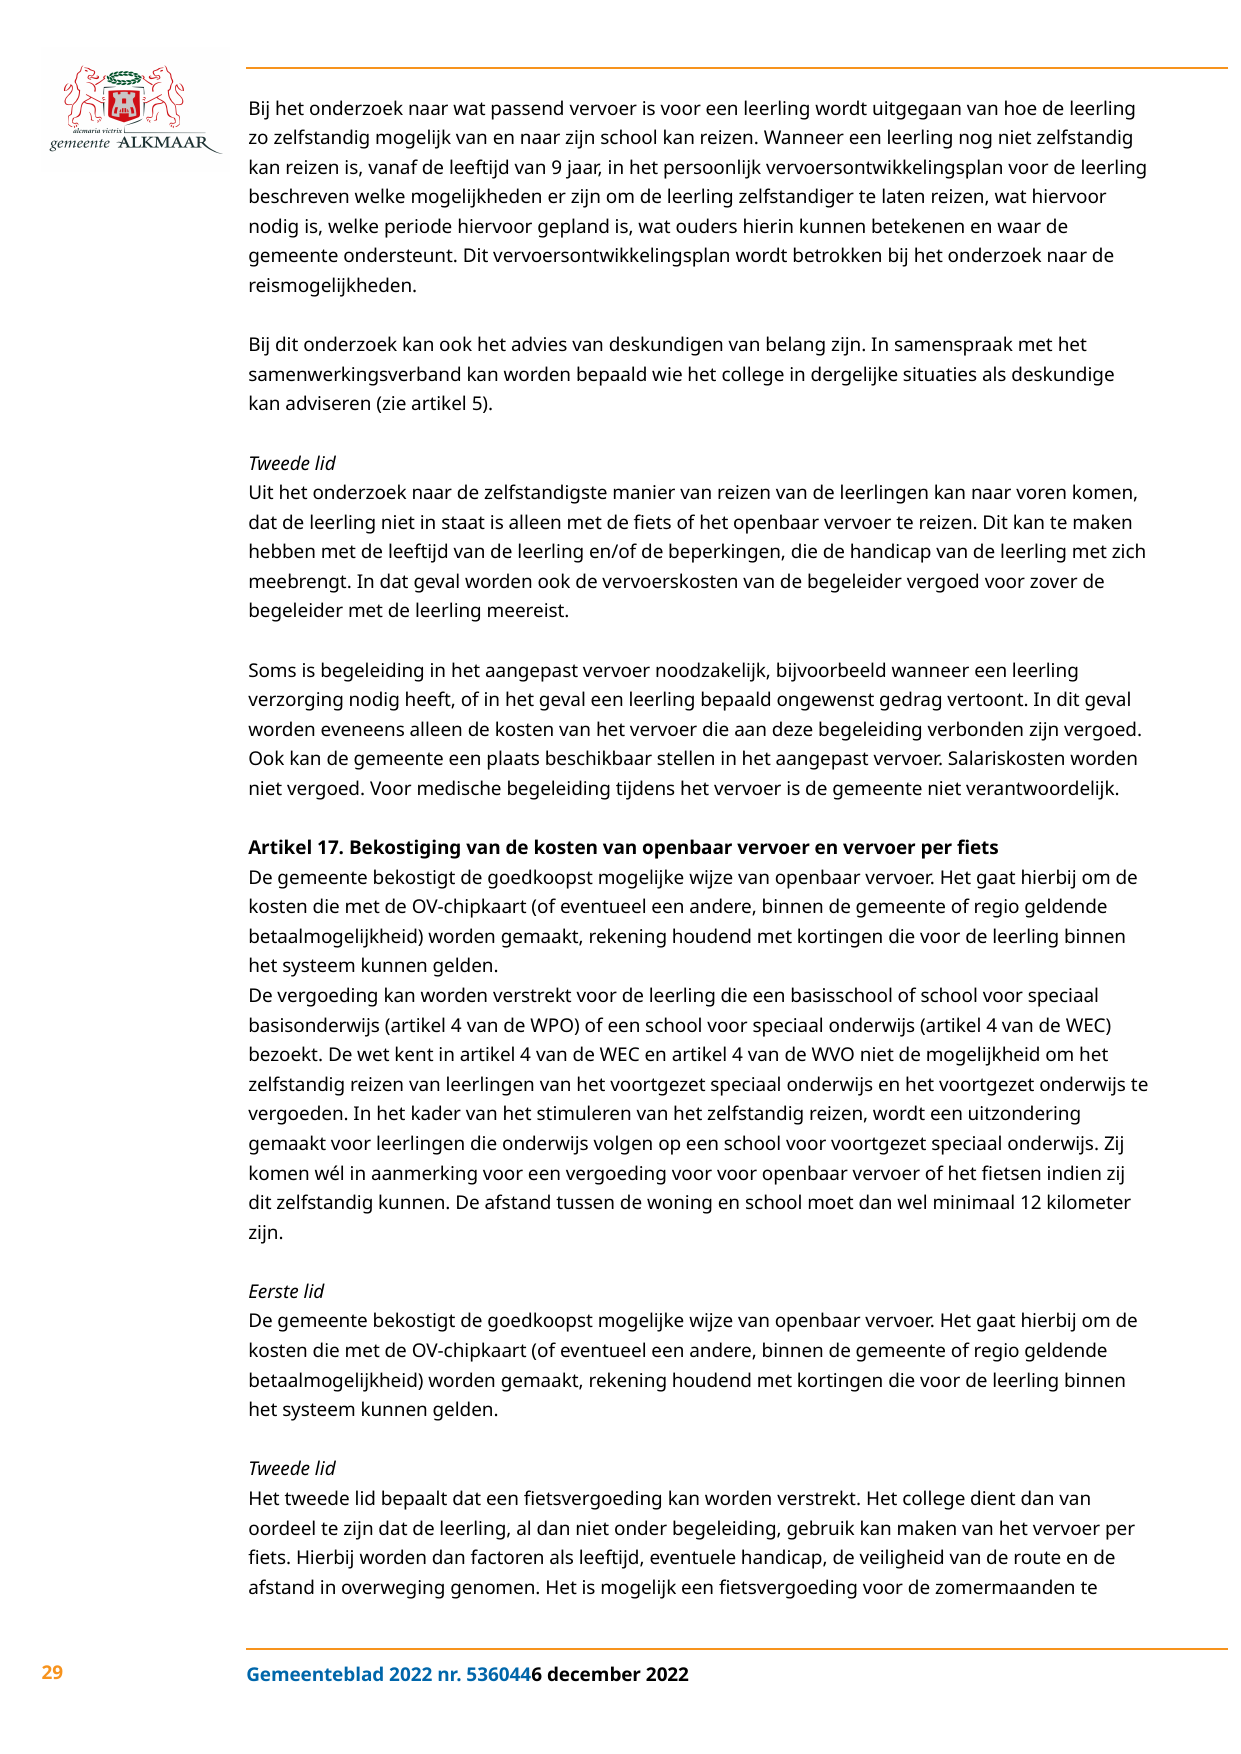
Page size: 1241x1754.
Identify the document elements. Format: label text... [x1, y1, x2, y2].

text Uit het onderzoek naar de zelfstandigste manier van reizen van de leerlingen kan naar voren komen, dat de leerling niet in staat is alleen met de fiets of het openbaar vervoer te reizen. Dit kan te maken hebben met de leeftijd van de leerling en/of de beperkingen, die de handicap van de leerling met zich meebrengt. In dat geval worden ook de vervoerskosten van de begeleider vergoed voor zover de begeleider met de leerling meereist. [248, 479, 1152, 623]
text De vergoeding kan worden verstrekt voor de leerling die een basisschool of school voor speciaal basisonderwijs (artikel 4 van de WPO) of een school voor speciaal onderwijs (artikel 4 van de WEC) bezoekt. De wet kent in artikel 4 van de WEC en artikel 4 van de WVO niet de mogelijkheid om het zelfstandig reizen van leerlingen van het voortgezet speciaal onderwijs en het voortgezet onderwijs te vergoeden. In het kader van het stimuleren van het zelfstandig reizen, wordt een uitzondering gemaakt voor leerlingen die onderwijs volgen op een school voor voortgezet speciaal onderwijs. Zij komen wél in aanmerking voor een vergoeding voor voor openbaar vervoer of het fietsen indien zij dit zelfstandig kunnen. De afstand tussen de woning en school moet dan wel minimaal 12 kilometer zijn. [248, 982, 1152, 1245]
text Tweede lid [248, 450, 1152, 476]
text De gemeente bekostigt de goedkoopst mogelijke wijze van openbaar vervoer. Het gaat hierbij om de kosten die met de OV-chipkaart (of eventueel een andere, binnen de gemeente of regio geldende betaalmogelijkheid) worden gemaakt, rekening houdend met kortingen die voor de leerling binnen het systeem kunnen gelden. [248, 864, 1152, 978]
text Soms is begeleiding in het aangepast vervoer noodzakelijk, bijvoorbeeld wanneer een leerling verzorging nodig heeft, of in het geval een leerling bepaald ongewenst gedrag vertoont. In dit geval worden eveneens alleen de kosten van het vervoer die aan deze begeleiding verbonden zijn vergoed. Ook kan de gemeente een plaats beschikbaar stellen in het aangepast vervoer. Salariskosten worden niet vergoed. Voor medische begeleiding tijdens het vervoer is de gemeente niet verantwoordelijk. [248, 657, 1152, 801]
text Het tweede lid bepaalt dat een fietsvergoeding kan worden verstrekt. Het college dient dan van oordeel te zijn dat de leerling, al dan niet onder begeleiding, gebruik kan maken van het vervoer per fiets. Hierbij worden dan factoren als leeftijd, eventuele handicap, de veiligheid van de route en de afstand in overweging genomen. Het is mogelijk een fietsvergoeding voor de zomermaanden te [248, 1485, 1152, 1600]
text Eerste lid [248, 1278, 1152, 1304]
picture [41, 47, 231, 172]
text Artikel 17. Bekostiging van de kosten van openbaar vervoer en vervoer per fiets [248, 834, 1152, 860]
text Tweede lid [248, 1456, 1152, 1481]
text De gemeente bekostigt de goedkoopst mogelijke wijze van openbaar vervoer. Het gaat hierbij om de kosten die met de OV-chipkaart (of eventueel een andere, binnen de gemeente of regio geldende betaalmogelijkheid) worden gemaakt, rekening houdend met kortingen die voor de leerling binnen het systeem kunnen gelden. [248, 1308, 1152, 1422]
text Bij het onderzoek naar wat passend vervoer is voor een leerling wordt uitgegaan van hoe de leerling zo zelfstandig mogelijk van en naar zijn school kan reizen. Wanneer een leerling nog niet zelfstandig kan reizen is, vanaf de leeftijd van 9 jaar, in het persoonlijk vervoersontwikkelingsplan voor de leerling beschreven welke mogelijkheden er zijn om de leerling zelfstandiger te laten reizen, wat hiervoor nodig is, welke periode hiervoor gepland is, wat ouders hierin kunnen betekenen en waar de gemeente ondersteunt. Dit vervoersontwikkelingsplan wordt betrokken bij het onderzoek naar de reismogelijkheden. [248, 95, 1152, 298]
text Bij dit onderzoek kan ook het advies van deskundigen van belang zijn. In samenspraak met het samenwerkingsverband kan worden bepaald wie het college in dergelijke situaties als deskundige kan adviseren (zie artikel 5). [248, 331, 1152, 416]
